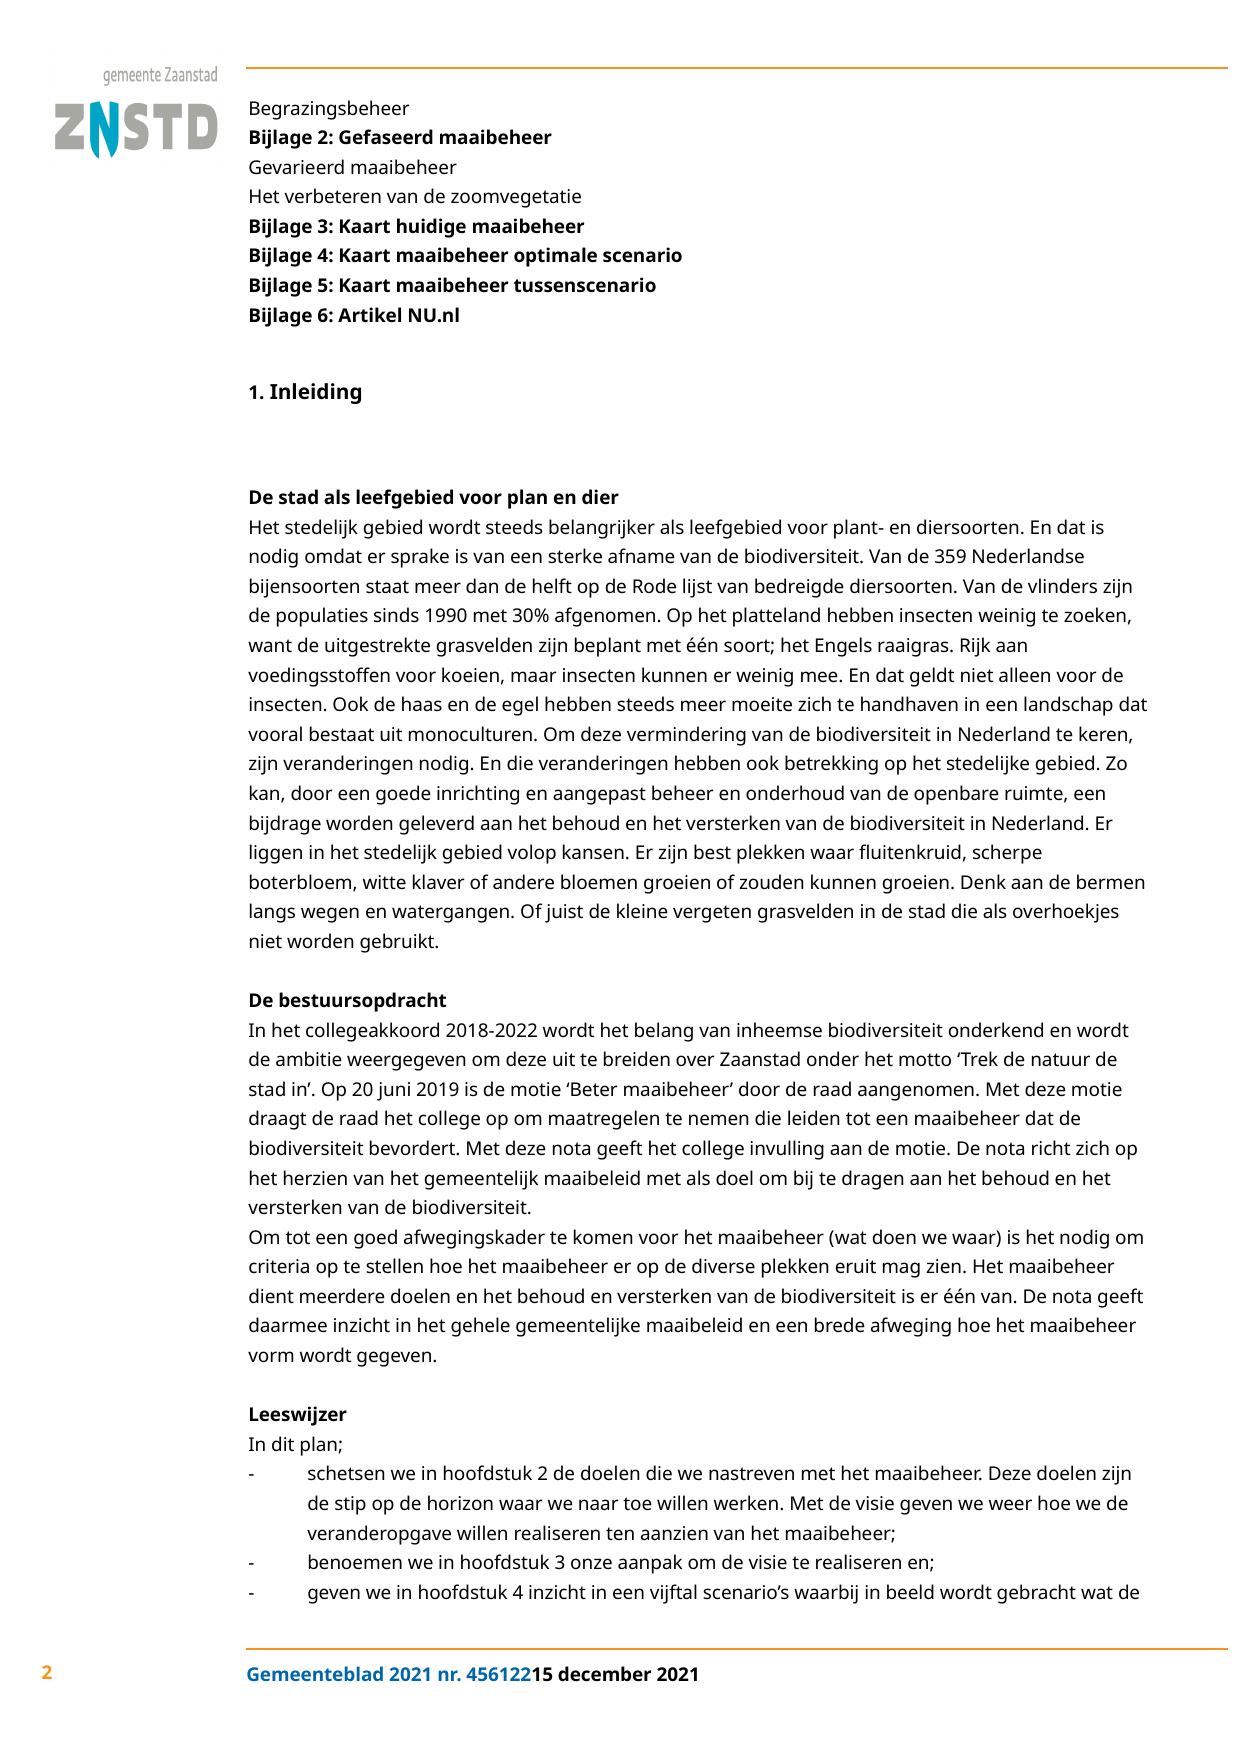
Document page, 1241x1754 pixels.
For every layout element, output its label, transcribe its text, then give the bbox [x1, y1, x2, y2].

text Bijlage 2: Gefaseerd maaibeheer [248, 124, 1152, 150]
list geven we in hoofdstuk 4 inzicht in een vijftal scenario’s waarbij in beeld wordt gebracht wat de [248, 1579, 1152, 1605]
text Gevarieerd maaibeheer [248, 154, 1152, 180]
text Om tot een goed afwegingskader te komen voor het maaibeheer (wat doen we waar) is het nodig om criteria op te stellen hoe het maaibeheer er op de diverse plekken eruit mag zien. Het maaibeheer dient meerdere doelen en het behoud en versterken van de biodiversiteit is er één van. De nota geeft daarmee inzicht in het gehele gemeentelijke maaibeleid en een brede afweging hoe het maaibeheer vorm wordt gegeven. [248, 1224, 1152, 1368]
picture [41, 47, 231, 172]
text In dit plan; [248, 1431, 1152, 1457]
text Bijlage 4: Kaart maaibeheer optimale scenario [248, 243, 1152, 268]
text Begrazingsbeheer [248, 95, 1152, 121]
text Bijlage 5: Kaart maaibeheer tussenscenario [248, 272, 1152, 298]
text De bestuursopdracht [248, 987, 1152, 1013]
list schetsen we in hoofdstuk 2 de doelen die we nastreven met het maaibeheer. Deze doelen zijn de stip op de horizon waar we naar toe willen werken. Met de visie geven we weer hoe we de veranderopgave willen realiseren ten aanzien van het maaibeheer; [248, 1461, 1152, 1546]
text 1. Inleiding [248, 377, 1152, 406]
text De stad als leefgebied voor plan en dier [248, 484, 1152, 510]
text Het verbeteren van de zoomvegetatie [248, 183, 1152, 209]
text Het stedelijk gebied wordt steeds belangrijker als leefgebied voor plant- en diersoorten. En dat is nodig omdat er sprake is van een sterke afname van de biodiversiteit. Van de 359 Nederlandse bijensoorten staat meer dan de helft op de Rode lijst van bedreigde diersoorten. Van de vlinders zijn de populaties sinds 1990 met 30% afgenomen. Op het platteland hebben insecten weinig te zoeken, want de uitgestrekte grasvelden zijn beplant met één soort; het Engels raaigras. Rijk aan voedingsstoffen voor koeien, maar insecten kunnen er weinig mee. En dat geldt niet alleen voor de insecten. Ook de haas en de egel hebben steeds meer moeite zich te handhaven in een landschap dat vooral bestaat uit monoculturen. Om deze vermindering van de biodiversiteit in Nederland te keren, zijn veranderingen nodig. En die veranderingen hebben ook betrekking op het stedelijke gebied. Zo kan, door een goede inrichting en aangepast beheer en onderhoud van de openbare ruimte, een bijdrage worden geleverd aan het behoud en het versterken van de biodiversiteit in Nederland. Er liggen in het stedelijk gebied volop kansen. Er zijn best plekken waar fluitenkruid, scherpe boterbloem, witte klaver of andere bloemen groeien of zouden kunnen groeien. Denk aan de bermen langs wegen en watergangen. Of juist de kleine vergeten grasvelden in de stad die als overhoekjes niet worden gebruikt. [248, 514, 1152, 954]
text Bijlage 6: Artikel NU.nl [248, 302, 1152, 328]
text Bijlage 3: Kaart huidige maaibeheer [248, 213, 1152, 239]
text Leeswijzer [248, 1401, 1152, 1427]
text In het collegeakkoord 2018-2022 wordt het belang van inheemse biodiversiteit onderkend en wordt de ambitie weergegeven om deze uit te breiden over Zaanstad onder het motto ‘Trek de natuur de stad in’. Op 20 juni 2019 is de motie ‘Beter maaibeheer’ door de raad aangenomen. Met deze motie draagt de raad het college op om maatregelen te nemen die leiden tot een maaibeheer dat de biodiversiteit bevordert. Met deze nota geeft het college invulling aan de motie. De nota richt zich op het herzien van het gemeentelijk maaibeleid met als doel om bij te dragen aan het behoud en het versterken van de biodiversiteit. [248, 1017, 1152, 1220]
list benoemen we in hoofdstuk 3 onze aanpak om de visie te realiseren en; [248, 1549, 1152, 1575]
